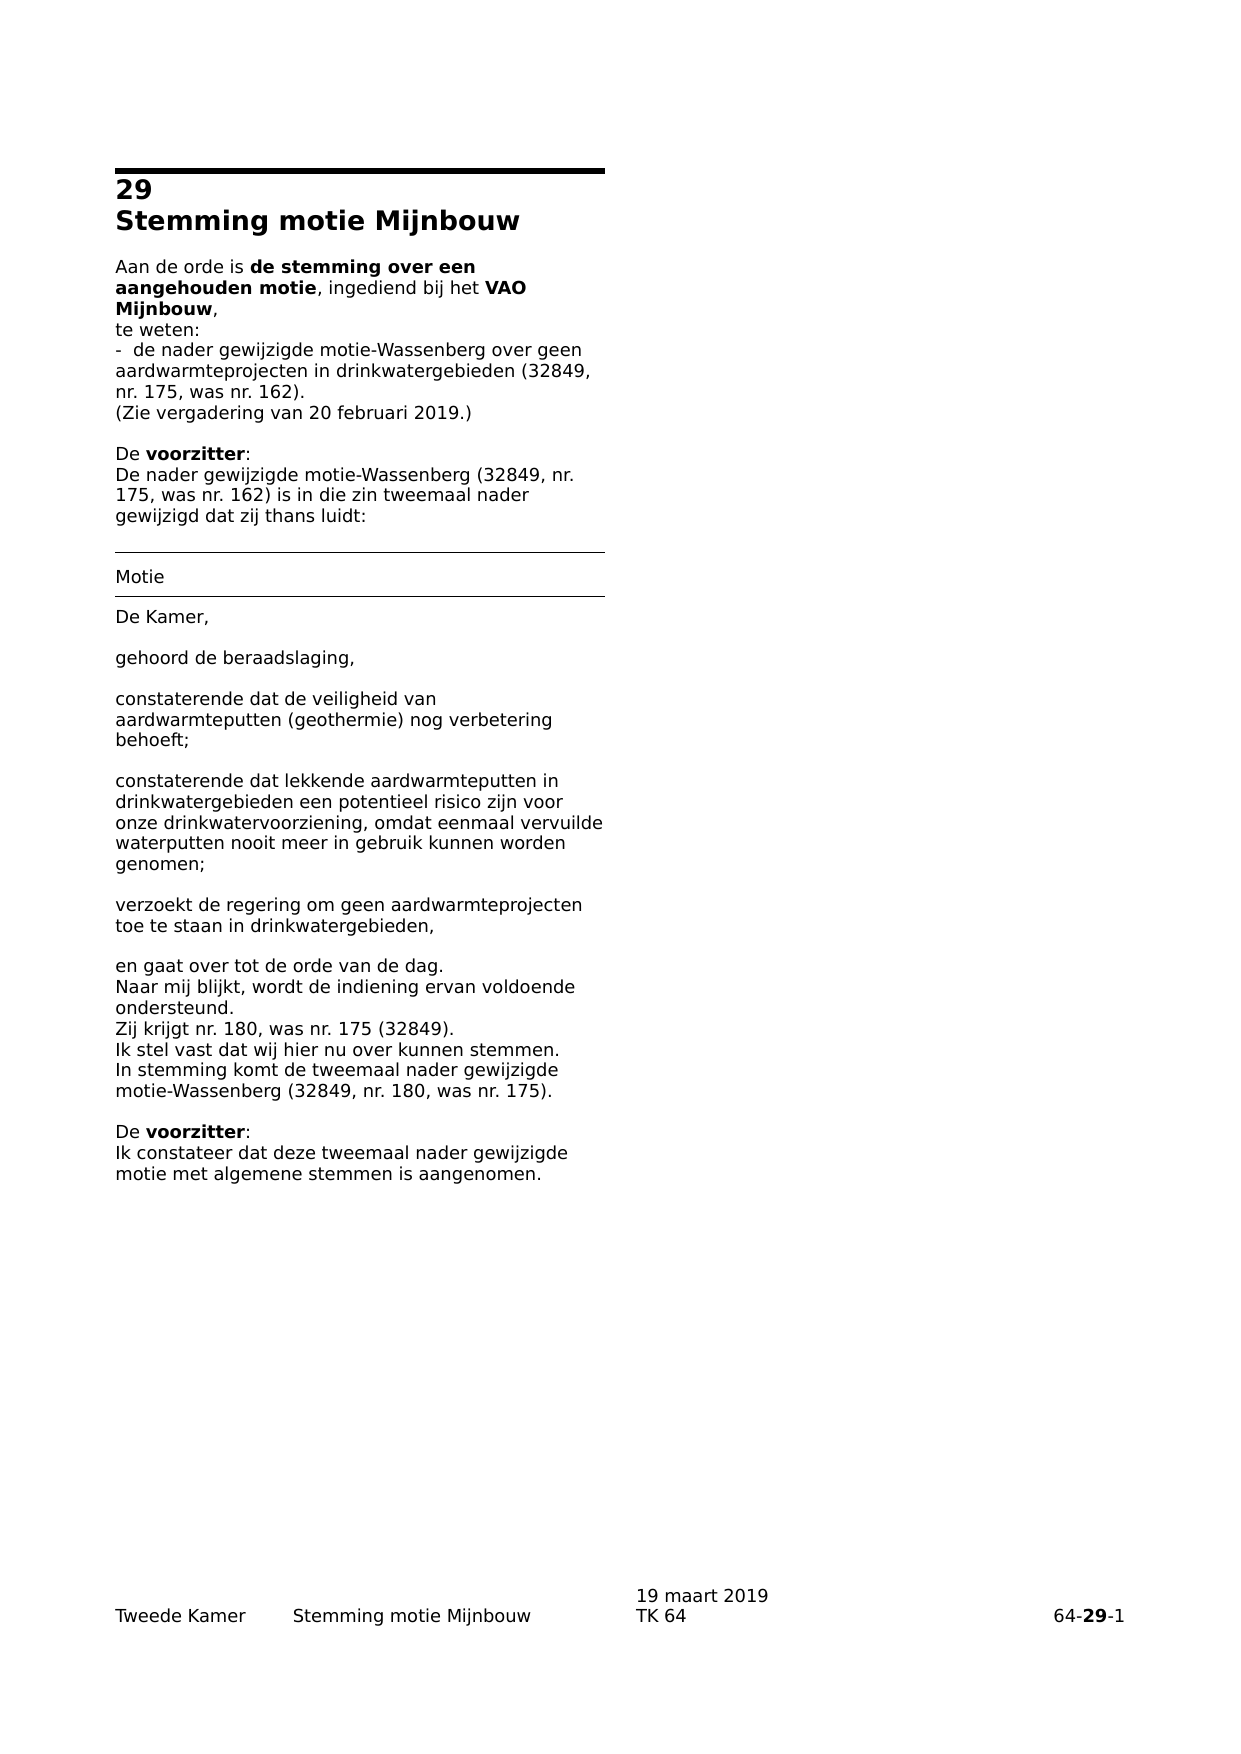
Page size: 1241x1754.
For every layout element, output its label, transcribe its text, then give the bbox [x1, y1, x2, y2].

text constaterende dat lekkende aardwarmteputten in drinkwatergebieden een potentieel risico zijn voor onze drinkwatervoorziening, omdat eenmaal vervuilde waterputten nooit meer in gebruik kunnen worden genomen; [115, 771, 605, 875]
text De Kamer, [115, 607, 605, 628]
text (Zie vergadering van 20 februari 2019.) [115, 403, 605, 423]
text constaterende dat de veiligheid van aardwarmteputten (geothermie) nog verbetering behoeft; [115, 689, 605, 751]
text verzoekt de regering om geen aardwarmteprojecten toe te staan in drinkwatergebieden, [115, 895, 605, 936]
text Ik stel vast dat wij hier nu over kunnen stemmen. [115, 1039, 605, 1060]
title 29 Stemming motie Mijnbouw [115, 174, 605, 237]
text De nader gewijzigde motie-Wassenberg (32849, nr. 175, was nr. 162) is in die zin tweemaal nader gewijzigd dat zij thans luidt: [115, 464, 605, 527]
list de nader gewijzigde motie-Wassenberg over geen aardwarmteprojecten in drinkwatergebieden (32849, nr. 175, was nr. 162). [115, 340, 605, 403]
text Zij krijgt nr. 180, was nr. 175 (32849). [115, 1018, 605, 1039]
text Motie [115, 567, 605, 587]
text gehoord de beraadslaging, [115, 648, 605, 669]
text De voorzitter: [115, 1122, 605, 1143]
text In stemming komt de tweemaal nader gewijzigde motie-Wassenberg (32849, nr. 180, was nr. 175). [115, 1060, 605, 1102]
text Aan de orde is de stemming over een aangehouden motie, ingediend bij het VAO Mijnbouw, [115, 257, 605, 319]
text De voorzitter: [115, 443, 605, 464]
text Ik constateer dat deze tweemaal nader gewijzigde motie met algemene stemmen is aangenomen. [115, 1143, 605, 1184]
text en gaat over tot de orde van de dag. [115, 956, 605, 977]
text te weten: [115, 319, 605, 340]
text Naar mij blijkt, wordt de indiening ervan voldoende ondersteund. [115, 977, 605, 1018]
